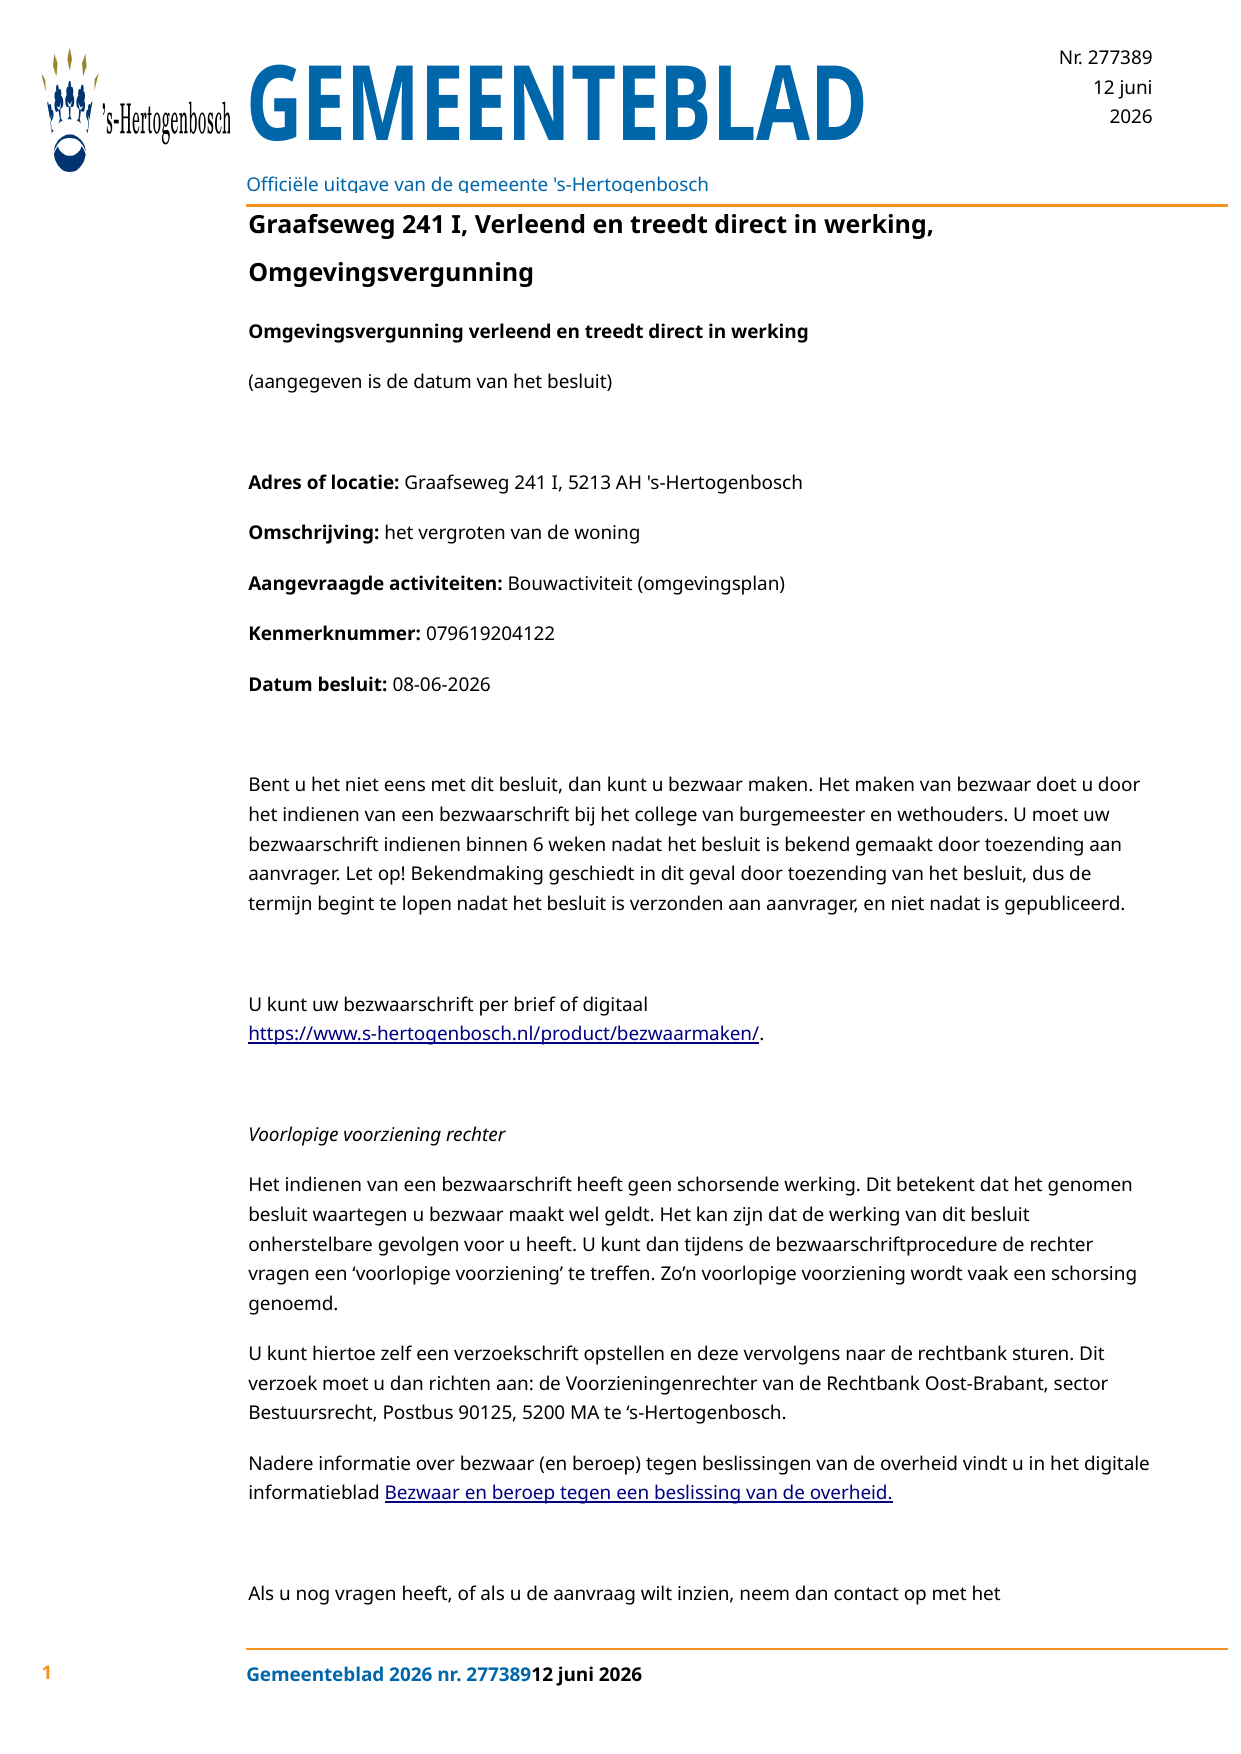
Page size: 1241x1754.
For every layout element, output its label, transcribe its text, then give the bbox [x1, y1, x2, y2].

text Datum besluit: 08-06-2026 [248, 671, 1152, 697]
picture [41, 47, 231, 172]
text (aangegeven is de datum van het besluit) [248, 368, 1152, 394]
text Adres of locatie: Graafseweg 241 I, 5213 AH 's-Hertogenbosch [248, 469, 1152, 495]
text Voorlopige voorziening rechter [248, 1121, 1152, 1147]
text Omgevingsvergunning verleend en treedt direct in werking [248, 318, 1152, 344]
text Omschrijving: het vergroten van de woning [248, 519, 1152, 545]
text Bent u het niet eens met dit besluit, dan kunt u bezwaar maken. Het maken van bezwaar doet u door het indienen van een bezwaarschrift bij het college van burgemeester en wethouders. U moet uw bezwaarschrift indienen binnen 6 weken nadat het besluit is bekend gemaakt door toezending aan aanvrager. Let op! Bekendmaking geschiedt in dit geval door toezending van het besluit, dus de termijn begint te lopen nadat het besluit is verzonden aan aanvrager, en niet nadat is gepubliceerd. [248, 772, 1152, 916]
text Aangevraagde activiteiten: Bouwactiviteit (omgevingsplan) [248, 570, 1152, 596]
text Het indienen van een bezwaarschrift heeft geen schorsende werking. Dit betekent dat het genomen besluit waartegen u bezwaar maakt wel geldt. Het kan zijn dat de werking van dit besluit onherstelbare gevolgen voor u heeft. U kunt dan tijdens de bezwaarschriftprocedure de rechter vragen een ‘voorlopige voorziening’ te treffen. Zo’n voorlopige voorziening wordt vaak een schorsing genoemd. [248, 1172, 1152, 1316]
text Nadere informatie over bezwaar (en beroep) tegen beslissingen van de overheid vindt u in het digitale informatieblad Bezwaar en beroep tegen een beslissing van de overheid. [248, 1450, 1152, 1505]
text Kenmerknummer: 079619204122 [248, 620, 1152, 646]
text U kunt hiertoe zelf een verzoekschrift opstellen en deze vervolgens naar de rechtbank sturen. Dit verzoek moet u dan richten aan: de Voorzieningenrechter van de Rechtbank Oost-Brabant, sector Bestuursrecht, Postbus 90125, 5200 MA te ‘s-Hertogenbosch. [248, 1340, 1152, 1425]
text Graafseweg 241 I, Verleend en treedt direct in werking, Omgevingsvergunning [248, 207, 1152, 288]
text U kunt uw bezwaarschrift per brief of digitaal https://www.s-hertogenbosch.nl/product/bezwaarmaken/. [248, 991, 1152, 1046]
text Als u nog vragen heeft, of als u de aanvraag wilt inzien, neem dan contact op met het [248, 1580, 1152, 1606]
